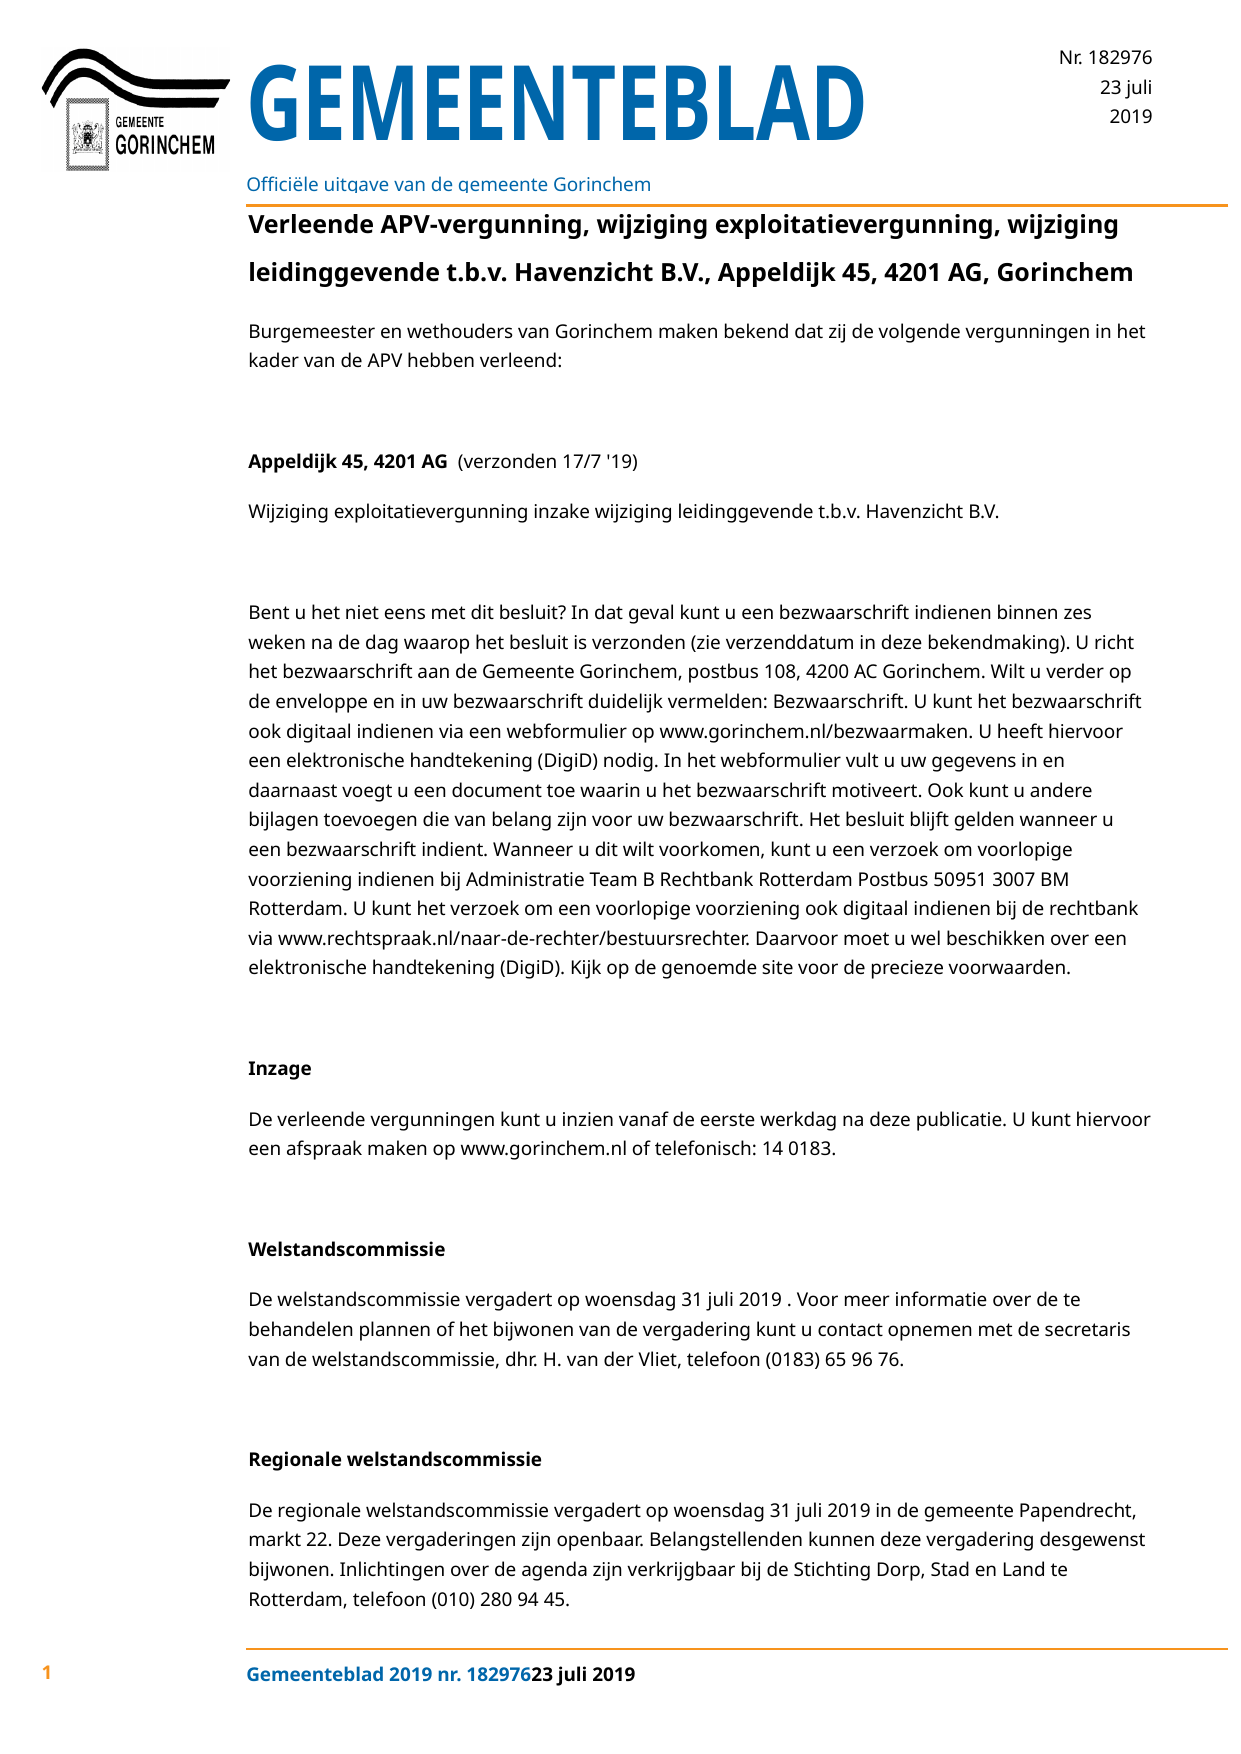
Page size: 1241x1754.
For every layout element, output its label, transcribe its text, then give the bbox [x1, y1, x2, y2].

text Inzage [248, 1055, 1152, 1081]
text Appeldijk 45, 4201 AG (verzonden 17/7 '19) [248, 448, 1152, 474]
picture [41, 47, 231, 172]
text Bent u het niet eens met dit besluit? In dat geval kunt u een bezwaarschrift indienen binnen zes weken na de dag waarop het besluit is verzonden (zie verzenddatum in deze bekendmaking). U richt het bezwaarschrift aan de Gemeente Gorinchem, postbus 108, 4200 AC Gorinchem. Wilt u verder op de enveloppe en in uw bezwaarschrift duidelijk vermelden: Bezwaarschrift. U kunt het bezwaarschrift ook digitaal indienen via een webformulier op www.gorinchem.nl/bezwaarmaken. U heeft hiervoor een elektronische handtekening (DigiD) nodig. In het webformulier vult u uw gegevens in en daarnaast voegt u een document toe waarin u het bezwaarschrift motiveert. Ook kunt u andere bijlagen toevoegen die van belang zijn voor uw bezwaarschrift. Het besluit blijft gelden wanneer u een bezwaarschrift indient. Wanneer u dit wilt voorkomen, kunt u een verzoek om voorlopige voorziening indienen bij Administratie Team B Rechtbank Rotterdam Postbus 50951 3007 BM Rotterdam. U kunt het verzoek om een voorlopige voorziening ook digitaal indienen bij de rechtbank via www.rechtspraak.nl/naar-de-rechter/bestuursrechter. Daarvoor moet u wel beschikken over een elektronische handtekening (DigiD). Kijk op de genoemde site voor de precieze voorwaarden. [248, 599, 1152, 980]
text De regionale welstandscommissie vergadert op woensdag 31 juli 2019 in de gemeente Papendrecht, markt 22. Deze vergaderingen zijn openbaar. Belangstellenden kunnen deze vergadering desgewenst bijwonen. Inlichtingen over de agenda zijn verkrijgbaar bij de Stichting Dorp, Stad en Land te Rotterdam, telefoon (010) 280 94 45. [248, 1497, 1152, 1612]
text De welstandscommissie vergadert op woensdag 31 juli 2019 . Voor meer informatie over de te behandelen plannen of het bijwonen van de vergadering kunt u contact opnemen met de secretaris van de welstandscommissie, dhr. H. van der Vliet, telefoon (0183) 65 96 76. [248, 1287, 1152, 1372]
text Verleende APV-vergunning, wijziging exploitatievergunning, wijziging leidinggevende t.b.v. Havenzicht B.V., Appeldijk 45, 4201 AG, Gorinchem [248, 207, 1152, 288]
text De verleende vergunningen kunt u inzien vanaf de eerste werkdag na deze publicatie. U kunt hiervoor een afspraak maken op www.gorinchem.nl of telefonisch: 14 0183. [248, 1106, 1152, 1161]
text Wijziging exploitatievergunning inzake wijziging leidinggevende t.b.v. Havenzicht B.V. [248, 499, 1152, 524]
text Regionale welstandscommissie [248, 1447, 1152, 1472]
text Burgemeester en wethouders van Gorinchem maken bekend dat zij de volgende vergunningen in het kader van de APV hebben verleend: [248, 318, 1152, 373]
text Welstandscommissie [248, 1236, 1152, 1262]
